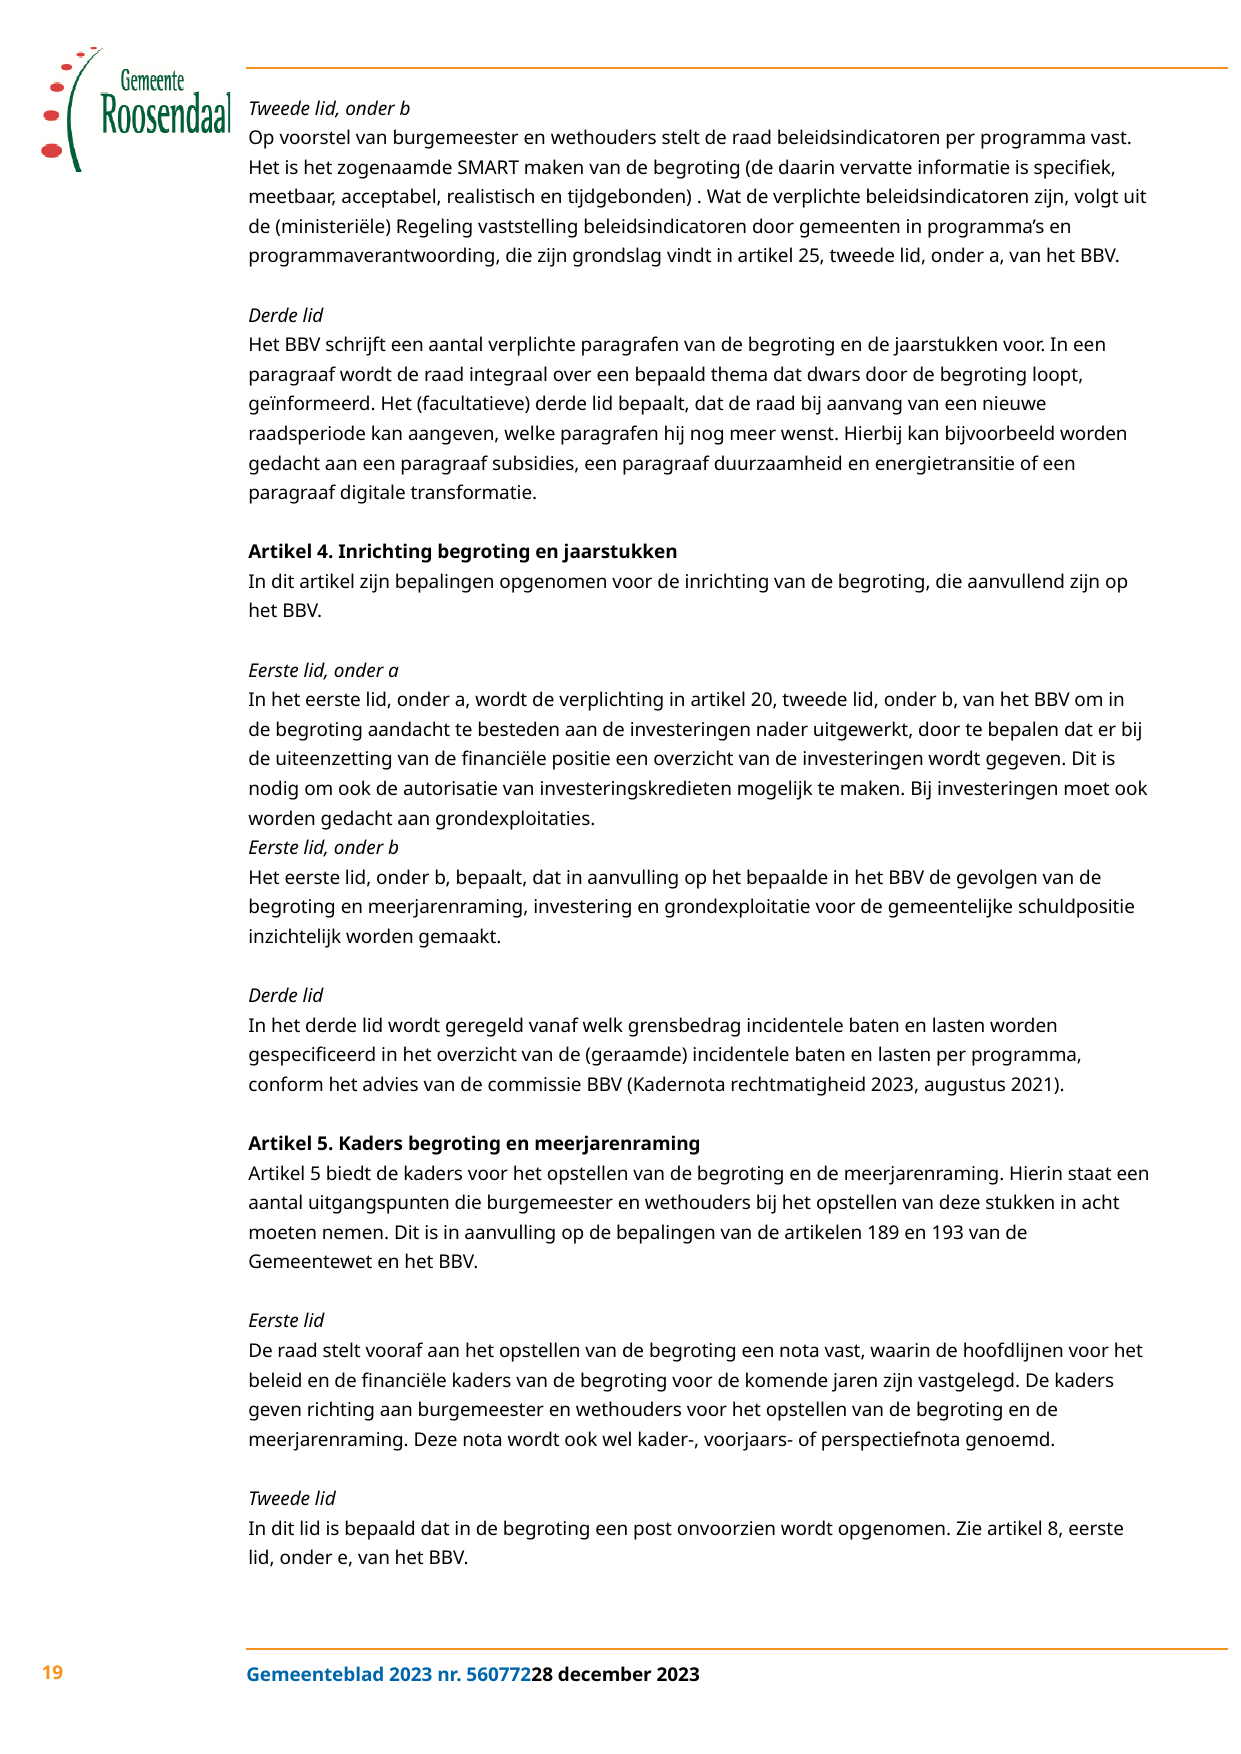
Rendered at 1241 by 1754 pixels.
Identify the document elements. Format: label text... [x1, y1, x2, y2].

text In het derde lid wordt geregeld vanaf welk grensbedrag incidentele baten en lasten worden gespecificeerd in het overzicht van de (geraamde) incidentele baten en lasten per programma, conform het advies van de commissie BBV (Kadernota rechtmatigheid 2023, augustus 2021). [248, 1012, 1152, 1097]
text Artikel 5 biedt de kaders voor het opstellen van de begroting en de meerjarenraming. Hierin staat een aantal uitgangspunten die burgemeester en wethouders bij het opstellen van deze stukken in acht moeten nemen. Dit is in aanvulling op de bepalingen van de artikelen 189 en 193 van de Gemeentewet en het BBV. [248, 1160, 1152, 1274]
text Derde lid [248, 302, 1152, 328]
text In dit lid is bepaald dat in de begroting een post onvoorzien wordt opgenomen. Zie artikel 8, eerste lid, onder e, van het BBV. [248, 1515, 1152, 1570]
text Derde lid [248, 982, 1152, 1008]
text In het eerste lid, onder a, wordt de verplichting in artikel 20, tweede lid, onder b, van het BBV om in de begroting aandacht te besteden aan de investeringen nader uitgewerkt, door te bepalen dat er bij de uiteenzetting van de financiële positie een overzicht van de investeringen wordt gegeven. Dit is nodig om ook de autorisatie van investeringskredieten mogelijk te maken. Bij investeringen moet ook worden gedacht aan grondexploitaties. [248, 686, 1152, 831]
text Het BBV schrijft een aantal verplichte paragrafen van de begroting en de jaarstukken voor. In een paragraaf wordt de raad integraal over een bepaald thema dat dwars door de begroting loopt, geïnformeerd. Het (facultatieve) derde lid bepaalt, dat de raad bij aanvang van een nieuwe raadsperiode kan aangeven, welke paragrafen hij nog meer wenst. Hierbij kan bijvoorbeeld worden gedacht aan een paragraaf subsidies, een paragraaf duurzaamheid en energietransitie of een paragraaf digitale transformatie. [248, 331, 1152, 505]
text Eerste lid, onder b [248, 834, 1152, 860]
text In dit artikel zijn bepalingen opgenomen voor de inrichting van de begroting, die aanvullend zijn op het BBV. [248, 568, 1152, 623]
text Artikel 5. Kaders begroting en meerjarenraming [248, 1130, 1152, 1156]
text Tweede lid, onder b [248, 95, 1152, 121]
text De raad stelt vooraf aan het opstellen van de begroting een nota vast, waarin de hoofdlijnen voor het beleid en de financiële kaders van de begroting voor de komende jaren zijn vastgelegd. De kaders geven richting aan burgemeester en wethouders voor het opstellen van de begroting en de meerjarenraming. Deze nota wordt ook wel kader-, voorjaars- of perspectiefnota genoemd. [248, 1337, 1152, 1452]
text Artikel 4. Inrichting begroting en jaarstukken [248, 538, 1152, 564]
text Tweede lid [248, 1485, 1152, 1511]
picture [41, 47, 231, 172]
text Eerste lid [248, 1308, 1152, 1333]
text Eerste lid, onder a [248, 657, 1152, 683]
text Op voorstel van burgemeester en wethouders stelt de raad beleidsindicatoren per programma vast. Het is het zogenaamde SMART maken van de begroting (de daarin vervatte informatie is specifiek, meetbaar, acceptabel, realistisch en tijdgebonden) . Wat de verplichte beleidsindicatoren zijn, volgt uit de (ministeriële) Regeling vaststelling beleidsindicatoren door gemeenten in programma’s en programmaverantwoording, die zijn grondslag vindt in artikel 25, tweede lid, onder a, van het BBV. [248, 124, 1152, 268]
text Het eerste lid, onder b, bepaalt, dat in aanvulling op het bepaalde in het BBV de gevolgen van de begroting en meerjarenraming, investering en grondexploitatie voor de gemeentelijke schuldpositie inzichtelijk worden gemaakt. [248, 864, 1152, 949]
